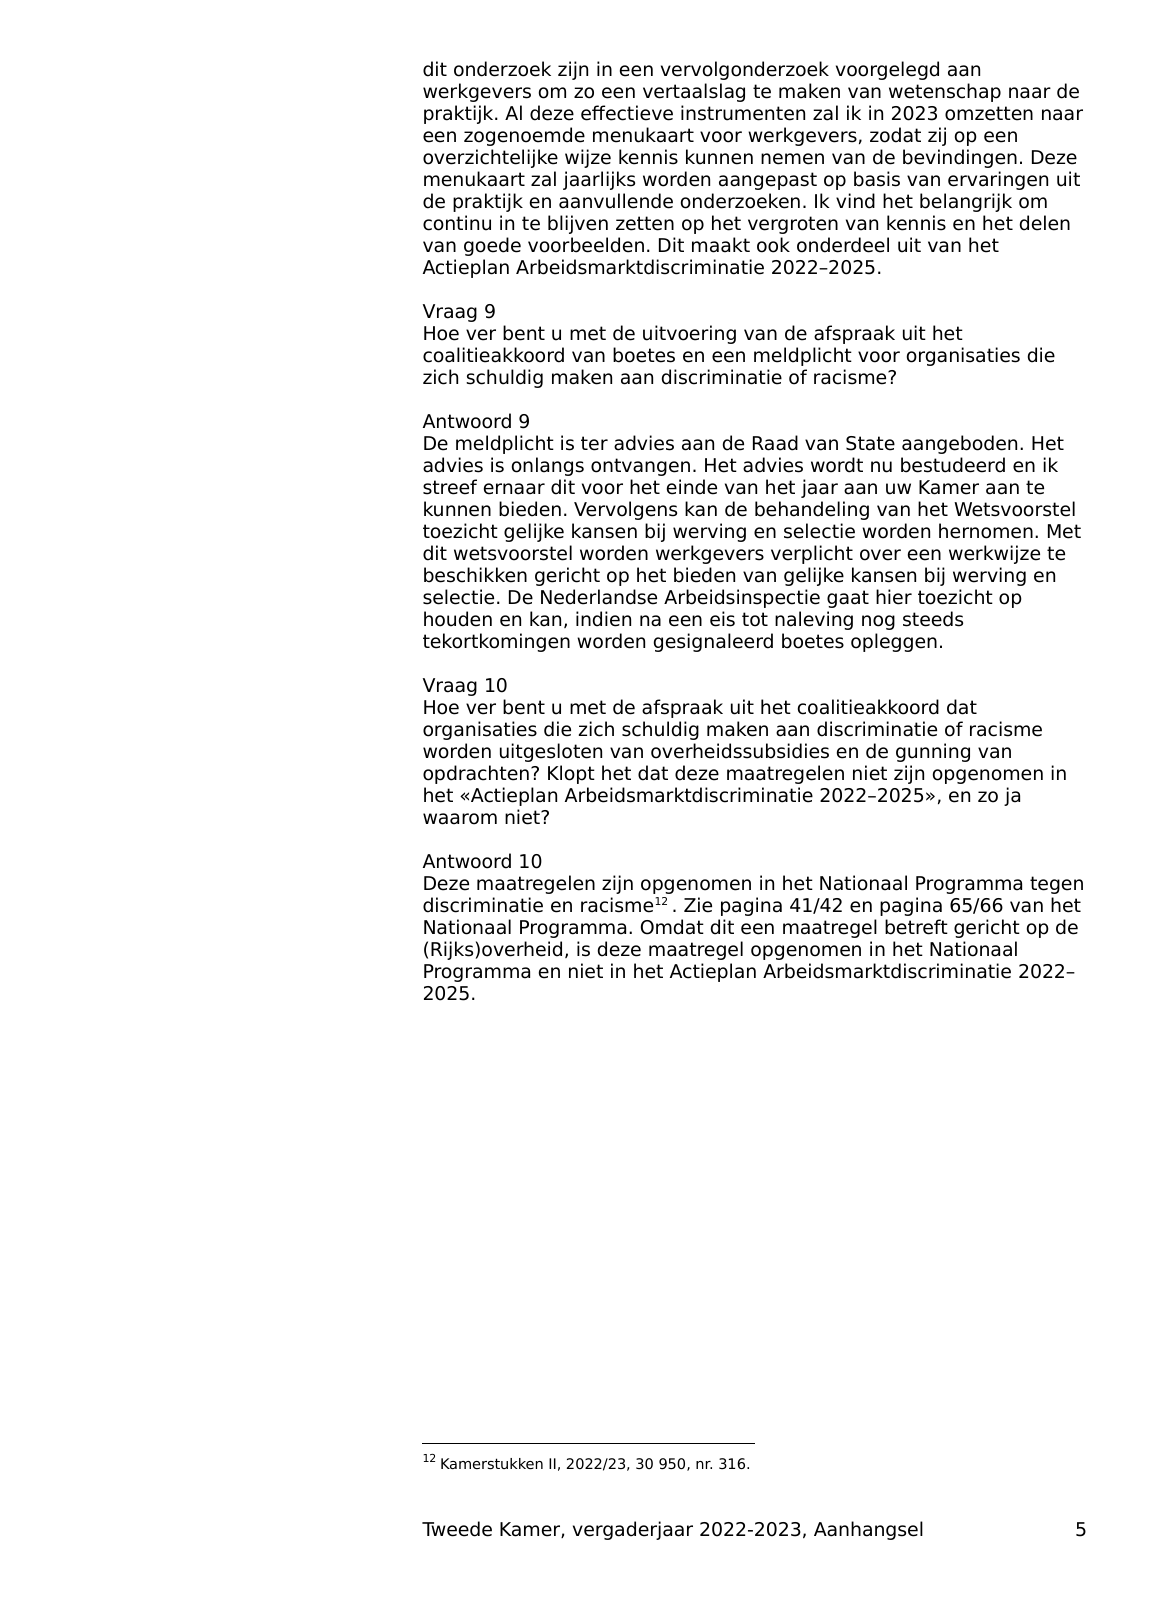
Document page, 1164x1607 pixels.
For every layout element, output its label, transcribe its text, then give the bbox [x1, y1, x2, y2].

text dit onderzoek zijn in een vervolgonderzoek voorgelegd aan werkgevers om zo een vertaalslag te maken van wetenschap naar de praktijk. Al deze effectieve instrumenten zal ik in 2023 omzetten naar een zogenoemde menukaart voor werkgevers, zodat zij op een overzichtelijke wijze kennis kunnen nemen van de bevindingen. Deze menukaart zal jaarlijks worden aangepast op basis van ervaringen uit de praktijk en aanvullende onderzoeken. Ik vind het belangrijk om continu in te blijven zetten op het vergroten van kennis en het delen van goede voorbeelden. Dit maakt ook onderdeel uit van het Actieplan Arbeidsmarktdiscriminatie 2022–2025. [422, 59, 1087, 279]
text Kamerstukken II, 2022/23, 30 950, nr. 316. [422, 1452, 1087, 1474]
text Hoe ver bent u met de uitvoering van de afspraak uit het coalitieakkoord van boetes en een meldplicht voor organisaties die zich schuldig maken aan discriminatie of racisme? [422, 323, 1087, 389]
text Antwoord 9 [422, 411, 1087, 433]
text Antwoord 10 [422, 851, 1087, 873]
text Vraag 10 [422, 675, 1087, 697]
text Hoe ver bent u met de afspraak uit het coalitieakkoord dat organisaties die zich schuldig maken aan discriminatie of racisme worden uitgesloten van overheidssubsidies en de gunning van opdrachten? Klopt het dat deze maatregelen niet zijn opgenomen in het «Actieplan Arbeidsmarktdiscriminatie 2022–2025», en zo ja waarom niet? [422, 697, 1087, 829]
text Deze maatregelen zijn opgenomen in het Nationaal Programma tegen discriminatie en racisme. Zie pagina 41/42 en pagina 65/66 van het Nationaal Programma. Omdat dit een maatregel betreft gericht op de (Rijks)overheid, is deze maatregel opgenomen in het Nationaal Programma en niet in het Actieplan Arbeidsmarktdiscriminatie 2022–2025. [422, 873, 1087, 1005]
text Vraag 9 [422, 301, 1087, 323]
text De meldplicht is ter advies aan de Raad van State aangeboden. Het advies is onlangs ontvangen. Het advies wordt nu bestudeerd en ik streef ernaar dit voor het einde van het jaar aan uw Kamer aan te kunnen bieden. Vervolgens kan de behandeling van het Wetsvoorstel toezicht gelijke kansen bij werving en selectie worden hernomen. Met dit wetsvoorstel worden werkgevers verplicht over een werkwijze te beschikken gericht op het bieden van gelijke kansen bij werving en selectie. De Nederlandse Arbeidsinspectie gaat hier toezicht op houden en kan, indien na een eis tot naleving nog steeds tekortkomingen worden gesignaleerd boetes opleggen. [422, 433, 1087, 653]
